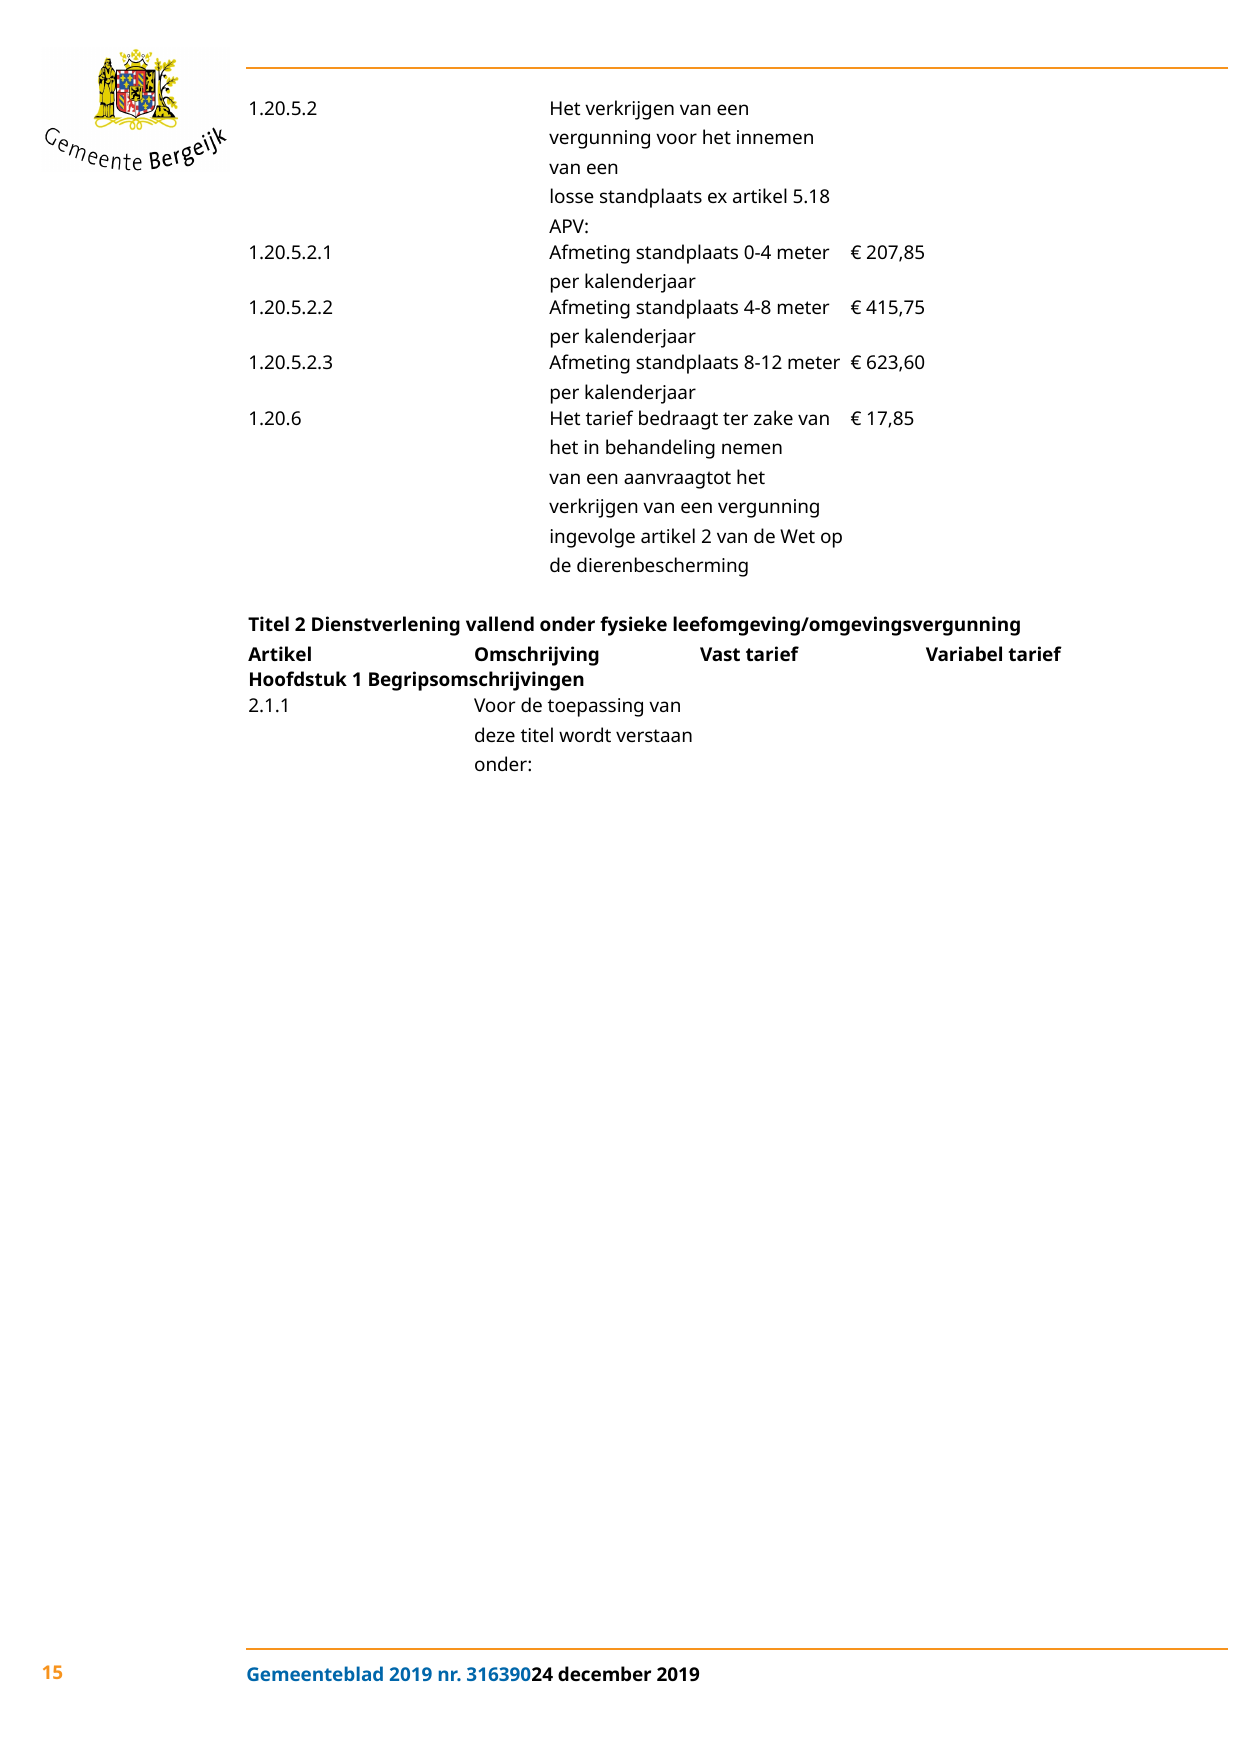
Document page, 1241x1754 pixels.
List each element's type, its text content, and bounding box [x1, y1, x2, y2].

table_cell Het tarief bedraagt ter zake van het in behandeling nemen van een aanvraagtot het verkrijgen van een vergunning ingevolge artikel 2 van de Wet op de dierenbescherming [549, 405, 850, 578]
table_cell Voor de toepassing van deze titel wordt verstaan onder: [474, 693, 700, 777]
table_cell € 207,85 [850, 239, 1152, 294]
table_cell 1.20.5.2 [248, 95, 549, 239]
table_cell € 623,60 [850, 350, 1152, 405]
text Titel 2 Dienstverlening vallend onder fysieke leefomgeving/omgevingsvergunning [248, 611, 1152, 637]
table_cell 1.20.5.2.3 [248, 350, 549, 405]
table_header Variabel tarief [926, 641, 1152, 667]
table_cell Afmeting standplaats 4-8 meter per kalenderjaar [549, 294, 850, 349]
table_cell Afmeting standplaats 8-12 meter per kalenderjaar [549, 350, 850, 405]
table_cell 2.1.1 [248, 693, 474, 777]
table_cell € 415,75 [850, 294, 1152, 349]
table_header Vast tarief [700, 641, 926, 667]
table_cell 1.20.5.2.1 [248, 239, 549, 294]
picture [41, 47, 231, 172]
table_cell [700, 693, 926, 777]
table_cell [926, 693, 1152, 777]
table_cell 1.20.5.2.2 [248, 294, 549, 349]
table_header Omschrijving [474, 641, 700, 667]
table_cell Afmeting standplaats 0-4 meter per kalenderjaar [549, 239, 850, 294]
table_cell Hoofdstuk 1 Begripsomschrijvingen [248, 667, 1152, 692]
table_cell € 17,85 [850, 405, 1152, 578]
table_cell Het verkrijgen van een vergunning voor het innemen van een losse standplaats ex artikel 5.18 APV: [549, 95, 850, 239]
table_header Artikel [248, 641, 474, 667]
table_cell 1.20.6 [248, 405, 549, 578]
table_cell [850, 95, 1152, 239]
